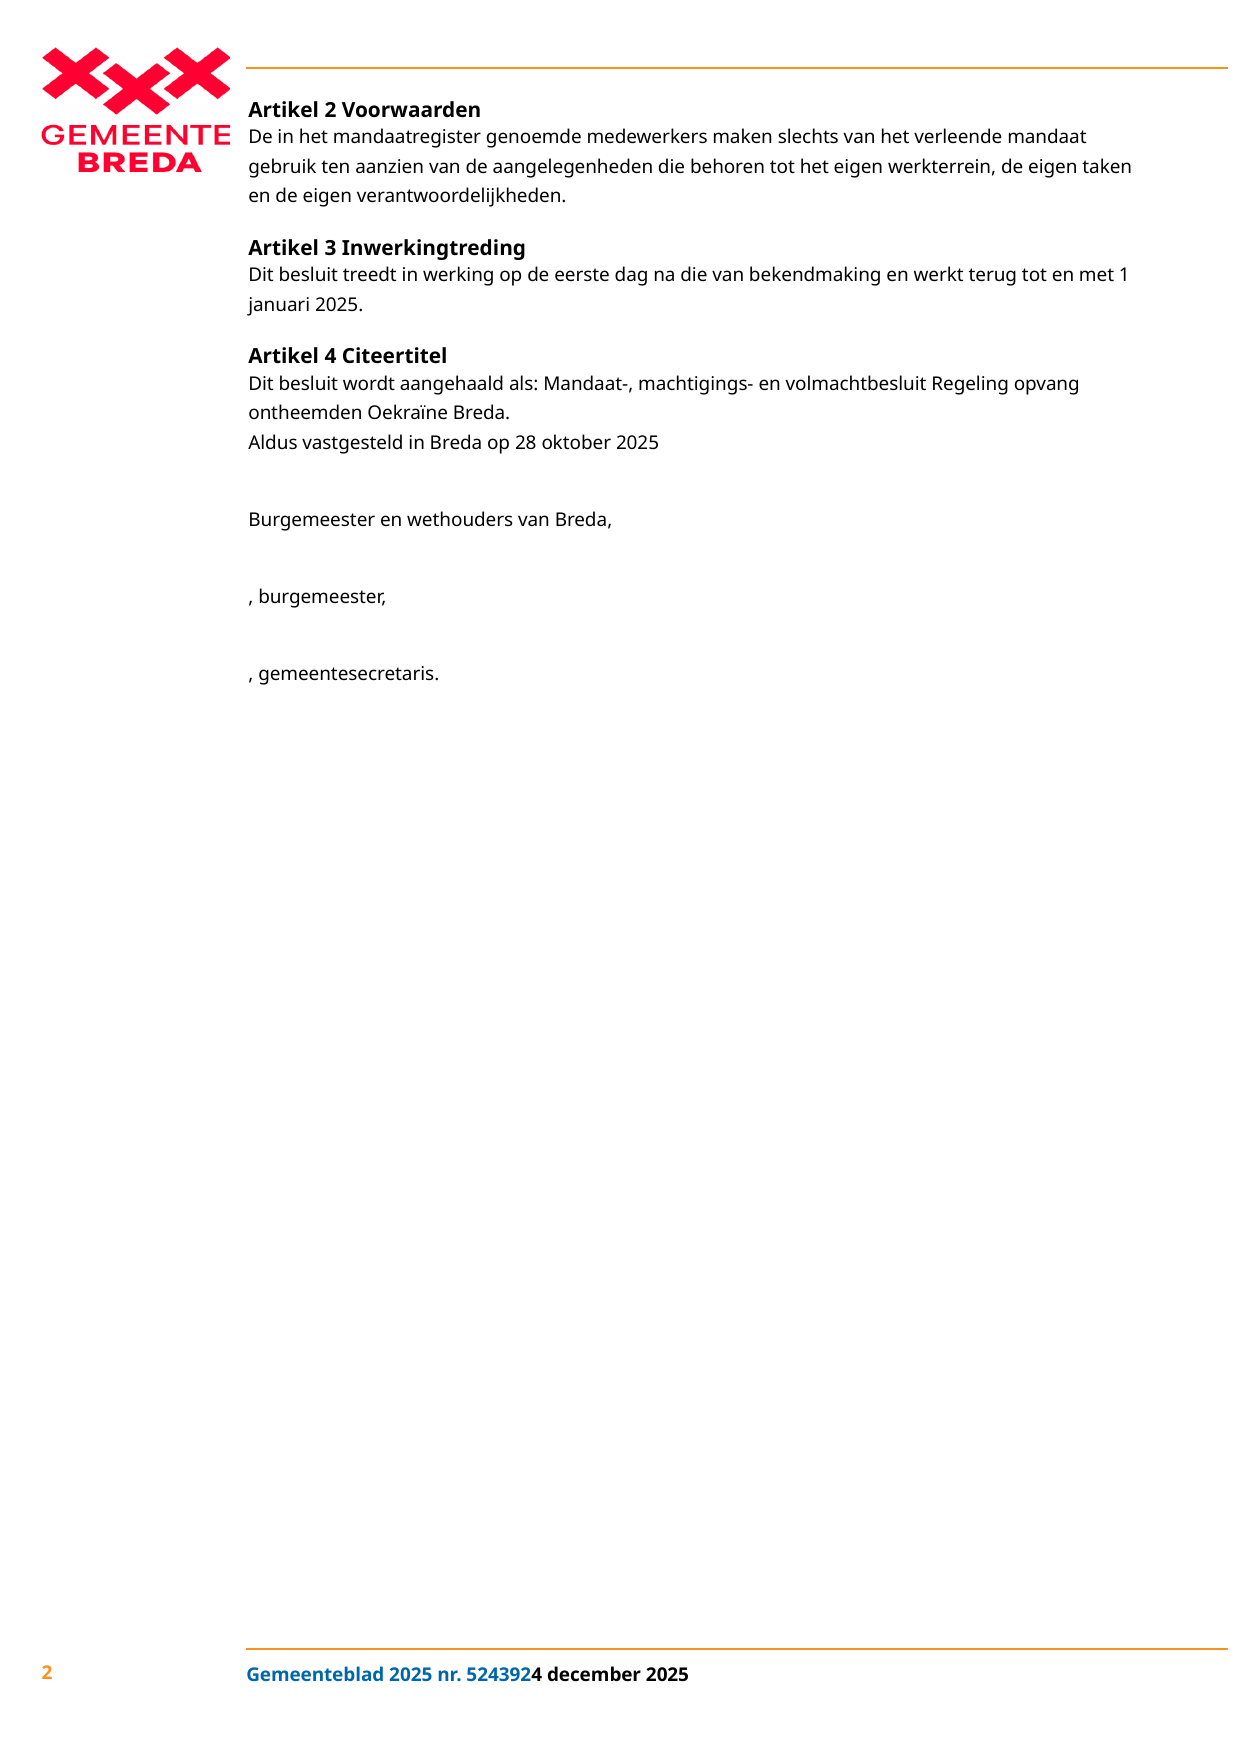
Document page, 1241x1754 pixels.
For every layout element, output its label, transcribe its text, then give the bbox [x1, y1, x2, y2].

text , gemeentesecretaris. [248, 660, 1152, 686]
text Aldus vastgesteld in Breda op 28 oktober 2025 [248, 429, 1152, 454]
text Artikel 4 Citeertitel [248, 341, 1152, 370]
text Artikel 3 Inwerkingtreding [248, 233, 1152, 261]
text Dit besluit wordt aangehaald als: Mandaat-, machtigings- en volmachtbesluit Regeling opvang ontheemden Oekraïne Breda. [248, 370, 1152, 425]
text De in het mandaatregister genoemde medewerkers maken slechts van het verleende mandaat gebruik ten aanzien van de aangelegenheden die behoren tot het eigen werkterrein, de eigen taken en de eigen verantwoordelijkheden. [248, 123, 1152, 208]
text , burgemeester, [248, 583, 1152, 609]
text Burgemeester en wethouders van Breda, [248, 506, 1152, 532]
text Artikel 2 Voorwaarden [248, 95, 1152, 123]
picture [41, 47, 231, 172]
text Dit besluit treedt in werking op de eerste dag na die van bekendmaking en werkt terug tot en met 1 januari 2025. [248, 261, 1152, 317]
